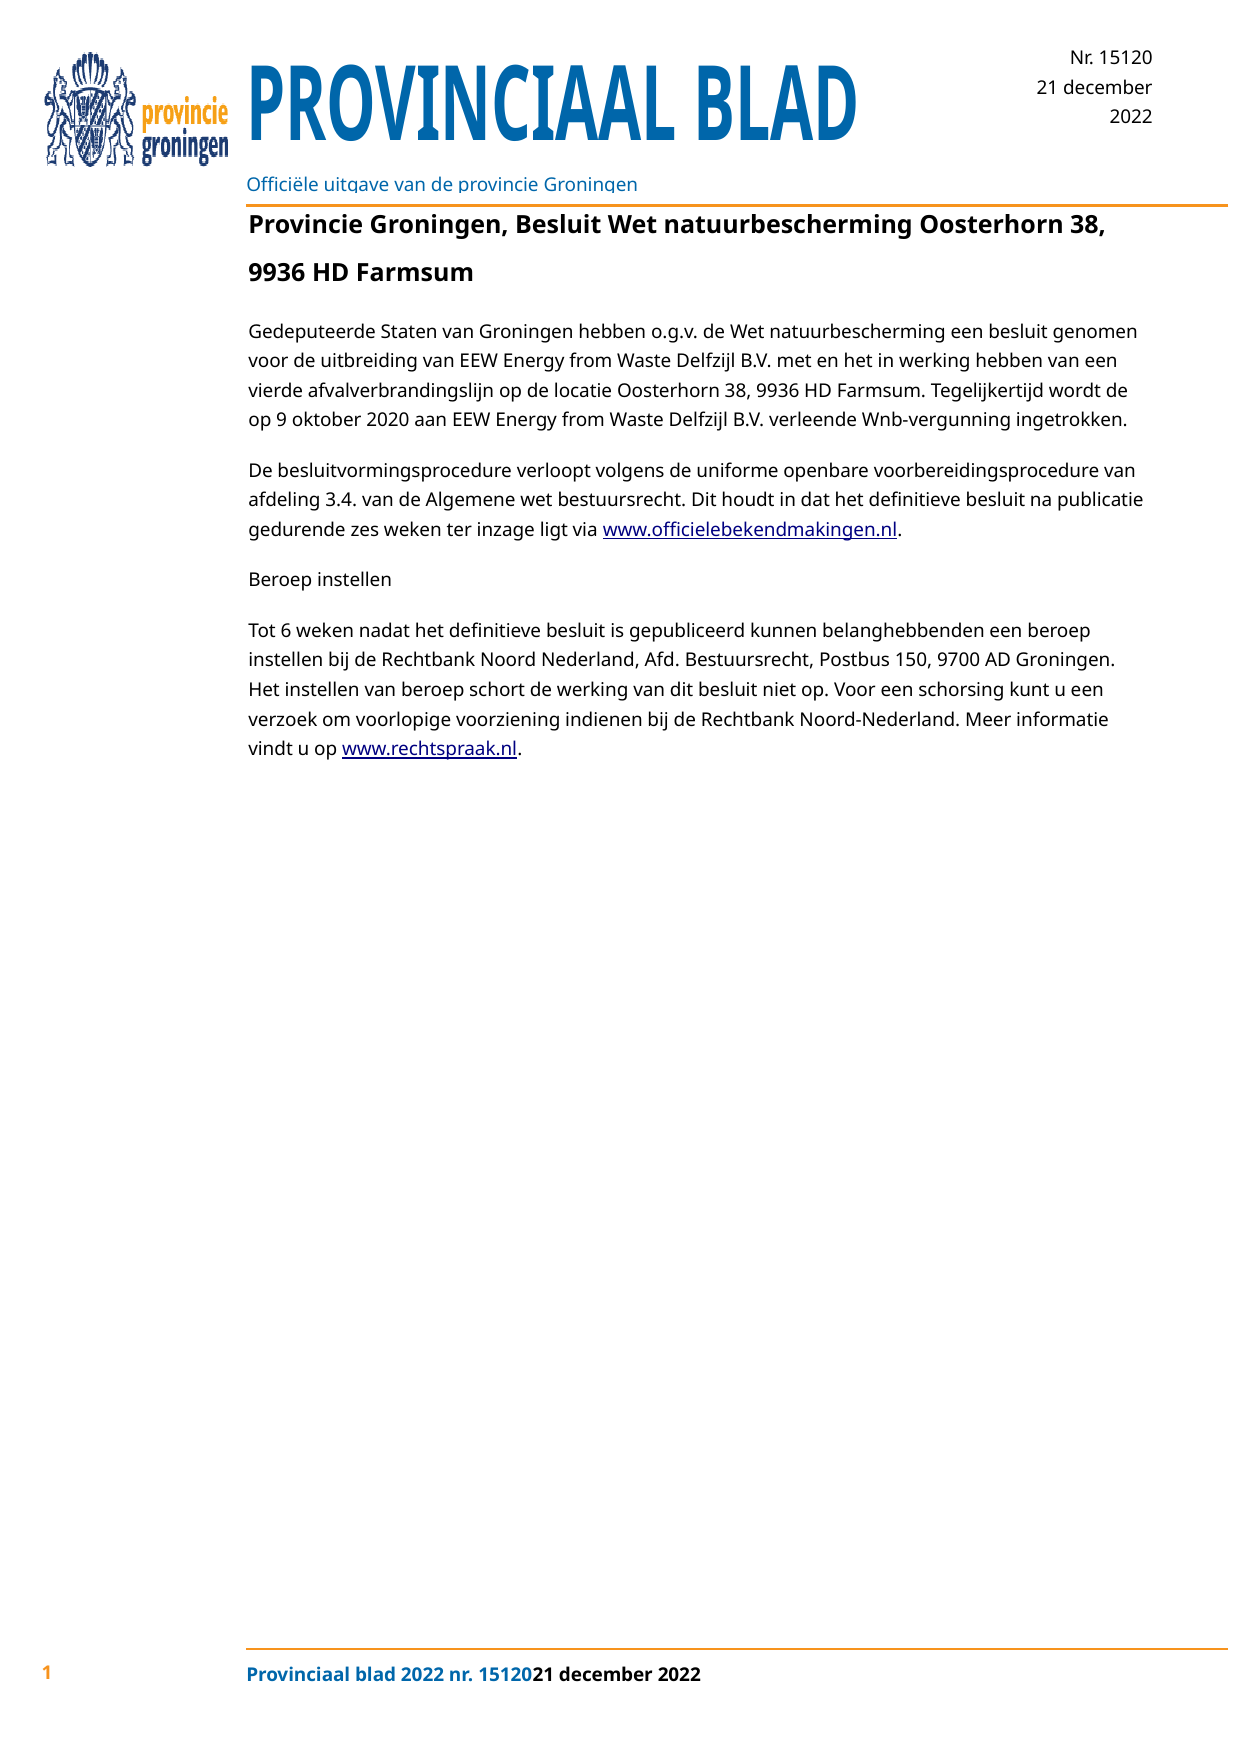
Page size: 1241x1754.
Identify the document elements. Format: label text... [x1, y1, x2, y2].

picture [41, 47, 231, 172]
text Beroep instellen [248, 567, 1152, 592]
text Gedeputeerde Staten van Groningen hebben o.g.v. de Wet natuurbescherming een besluit genomen voor de uitbreiding van EEW Energy from Waste Delfzijl B.V. met en het in werking hebben van een vierde afvalverbrandingslijn op de locatie Oosterhorn 38, 9936 HD Farmsum. Tegelijkertijd wordt de op 9 oktober 2020 aan EEW Energy from Waste Delfzijl B.V. verleende Wnb-vergunning ingetrokken. [248, 318, 1152, 432]
text Provincie Groningen, Besluit Wet natuurbescherming Oosterhorn 38, 9936 HD Farmsum [248, 207, 1152, 288]
text Tot 6 weken nadat het definitieve besluit is gepubliceerd kunnen belanghebbenden een beroep instellen bij de Rechtbank Noord Nederland, Afd. Bestuursrecht, Postbus 150, 9700 AD Groningen. Het instellen van beroep schort de werking van dit besluit niet op. Voor een schorsing kunt u een verzoek om voorlopige voorziening indienen bij de Rechtbank Noord-Nederland. Meer informatie vindt u op www.rechtspraak.nl. [248, 617, 1152, 761]
text De besluitvormingsprocedure verloopt volgens de uniforme openbare voorbereidingsprocedure van afdeling 3.4. van de Algemene wet bestuursrecht. Dit houdt in dat het definitieve besluit na publicatie gedurende zes weken ter inzage ligt via www.officielebekendmakingen.nl. [248, 457, 1152, 542]
